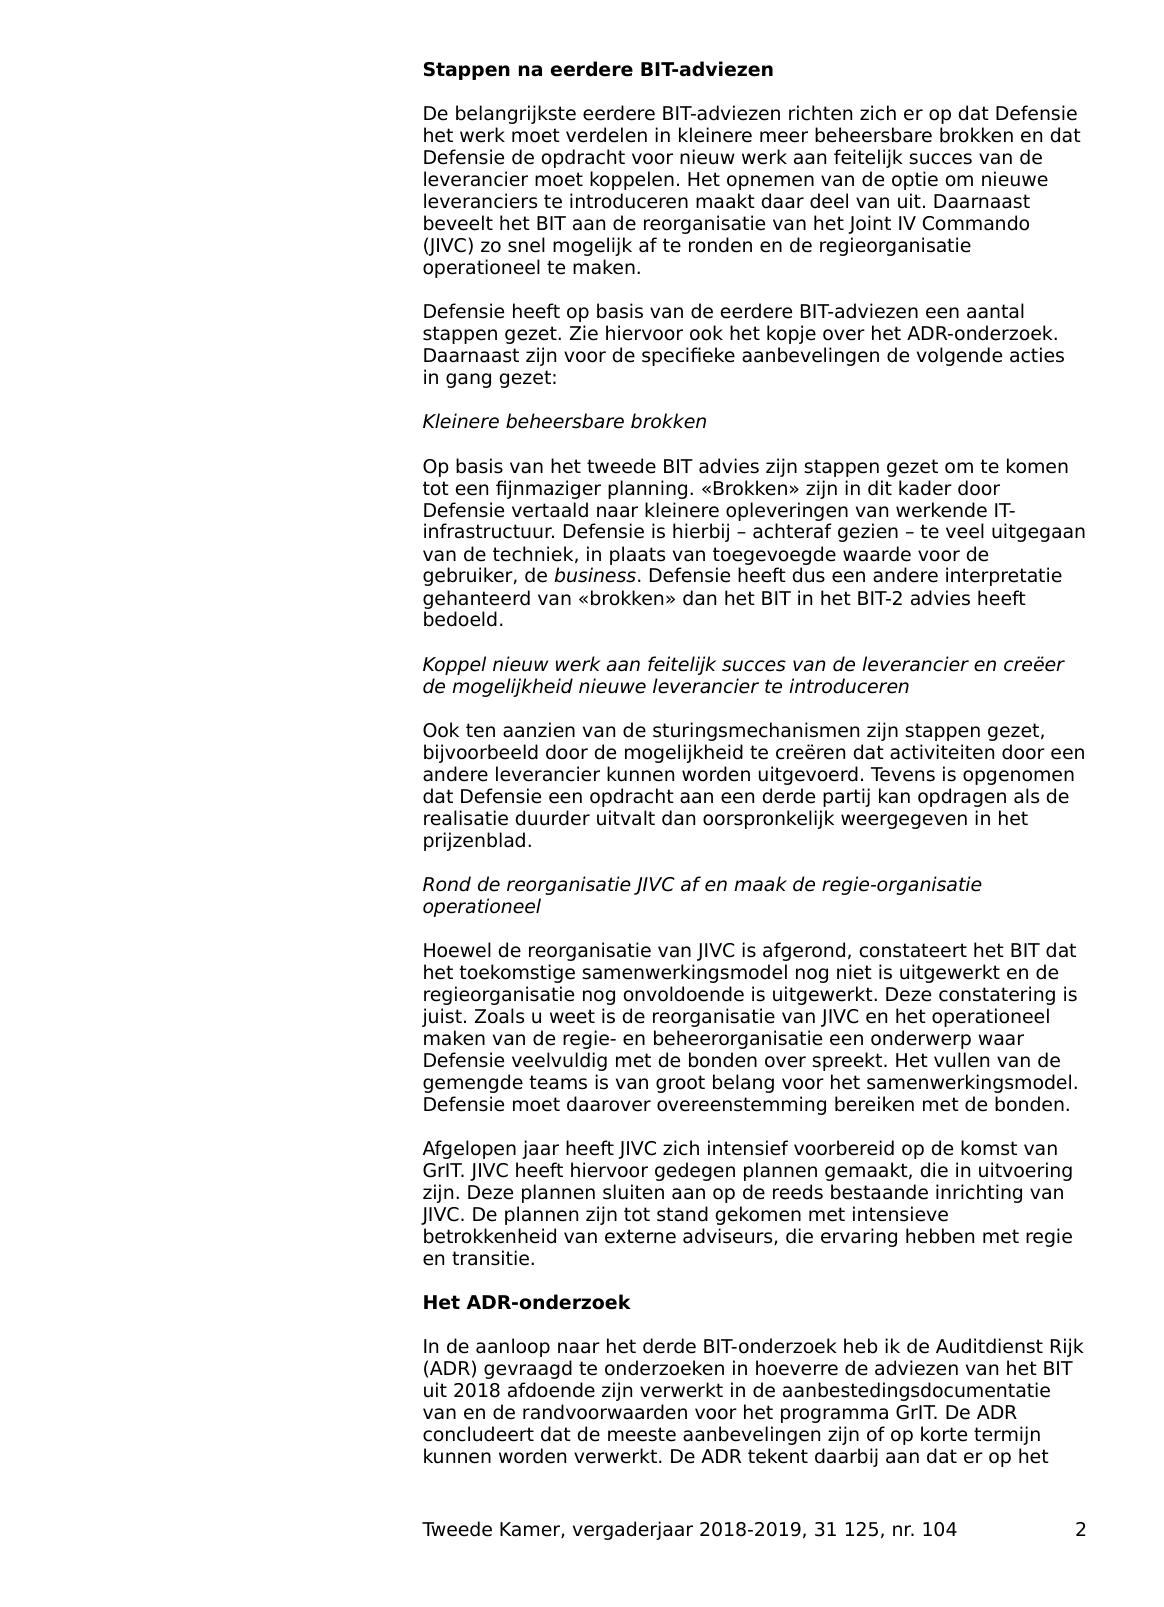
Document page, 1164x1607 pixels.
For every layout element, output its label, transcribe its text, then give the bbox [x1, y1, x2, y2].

text Ook ten aanzien van de sturingsmechanismen zijn stappen gezet, bijvoorbeeld door de mogelijkheid te creëren dat activiteiten door een andere leverancier kunnen worden uitgevoerd. Tevens is opgenomen dat Defensie een opdracht aan een derde partij kan opdragen als de realisatie duurder uitvalt dan oorspronkelijk weergegeven in het prijzenblad. [422, 720, 1087, 852]
subtitle Koppel nieuw werk aan feitelijk succes van de leverancier en creëer de mogelijkheid nieuwe leverancier te introduceren [422, 653, 1087, 697]
subtitle Stappen na eerdere BIT-adviezen [422, 59, 1087, 81]
text In de aanloop naar het derde BIT-onderzoek heb ik de Auditdienst Rijk (ADR) gevraagd te onderzoeken in hoeverre de adviezen van het BIT uit 2018 afdoende zijn verwerkt in de aanbestedingsdocumentatie van en de randvoorwaarden voor het programma GrIT. De ADR concludeert dat de meeste aanbevelingen zijn of op korte termijn kunnen worden verwerkt. De ADR tekent daarbij aan dat er op het [422, 1336, 1087, 1468]
text Op basis van het tweede BIT advies zijn stappen gezet om te komen tot een fijnmaziger planning. «Brokken» zijn in dit kader door Defensie vertaald naar kleinere opleveringen van werkende IT-infrastructuur. Defensie is hierbij – achteraf gezien – te veel uitgegaan van de techniek, in plaats van toegevoegde waarde voor de gebruiker, de business. Defensie heeft dus een andere interpretatie gehanteerd van «brokken» dan het BIT in het BIT-2 advies heeft bedoeld. [422, 456, 1087, 631]
subtitle Het ADR-onderzoek [422, 1292, 1087, 1314]
text Hoewel de reorganisatie van JIVC is afgerond, constateert het BIT dat het toekomstige samenwerkingsmodel nog niet is uitgewerkt en de regieorganisatie nog onvoldoende is uitgewerkt. Deze constatering is juist. Zoals u weet is de reorganisatie van JIVC en het operationeel maken van de regie- en beheerorganisatie een onderwerp waar Defensie veelvuldig met de bonden over spreekt. Het vullen van de gemengde teams is van groot belang voor het samenwerkingsmodel. Defensie moet daarover overeenstemming bereiken met de bonden. [422, 940, 1087, 1116]
subtitle Rond de reorganisatie JIVC af en maak de regie-organisatie operationeel [422, 874, 1087, 918]
text Afgelopen jaar heeft JIVC zich intensief voorbereid op de komst van GrIT. JIVC heeft hiervoor gedegen plannen gemaakt, die in uitvoering zijn. Deze plannen sluiten aan op de reeds bestaande inrichting van JIVC. De plannen zijn tot stand gekomen met intensieve betrokkenheid van externe adviseurs, die ervaring hebben met regie en transitie. [422, 1138, 1087, 1270]
text Defensie heeft op basis van de eerdere BIT-adviezen een aantal stappen gezet. Zie hiervoor ook het kopje over het ADR-onderzoek. Daarnaast zijn voor de specifieke aanbevelingen de volgende acties in gang gezet: [422, 301, 1087, 389]
text De belangrijkste eerdere BIT-adviezen richten zich er op dat Defensie het werk moet verdelen in kleinere meer beheersbare brokken en dat Defensie de opdracht voor nieuw werk aan feitelijk succes van de leverancier moet koppelen. Het opnemen van de optie om nieuwe leveranciers te introduceren maakt daar deel van uit. Daarnaast beveelt het BIT aan de reorganisatie van het Joint IV Commando (JIVC) zo snel mogelijk af te ronden en de regieorganisatie operationeel te maken. [422, 103, 1087, 279]
subtitle Kleinere beheersbare brokken [422, 411, 1087, 433]
